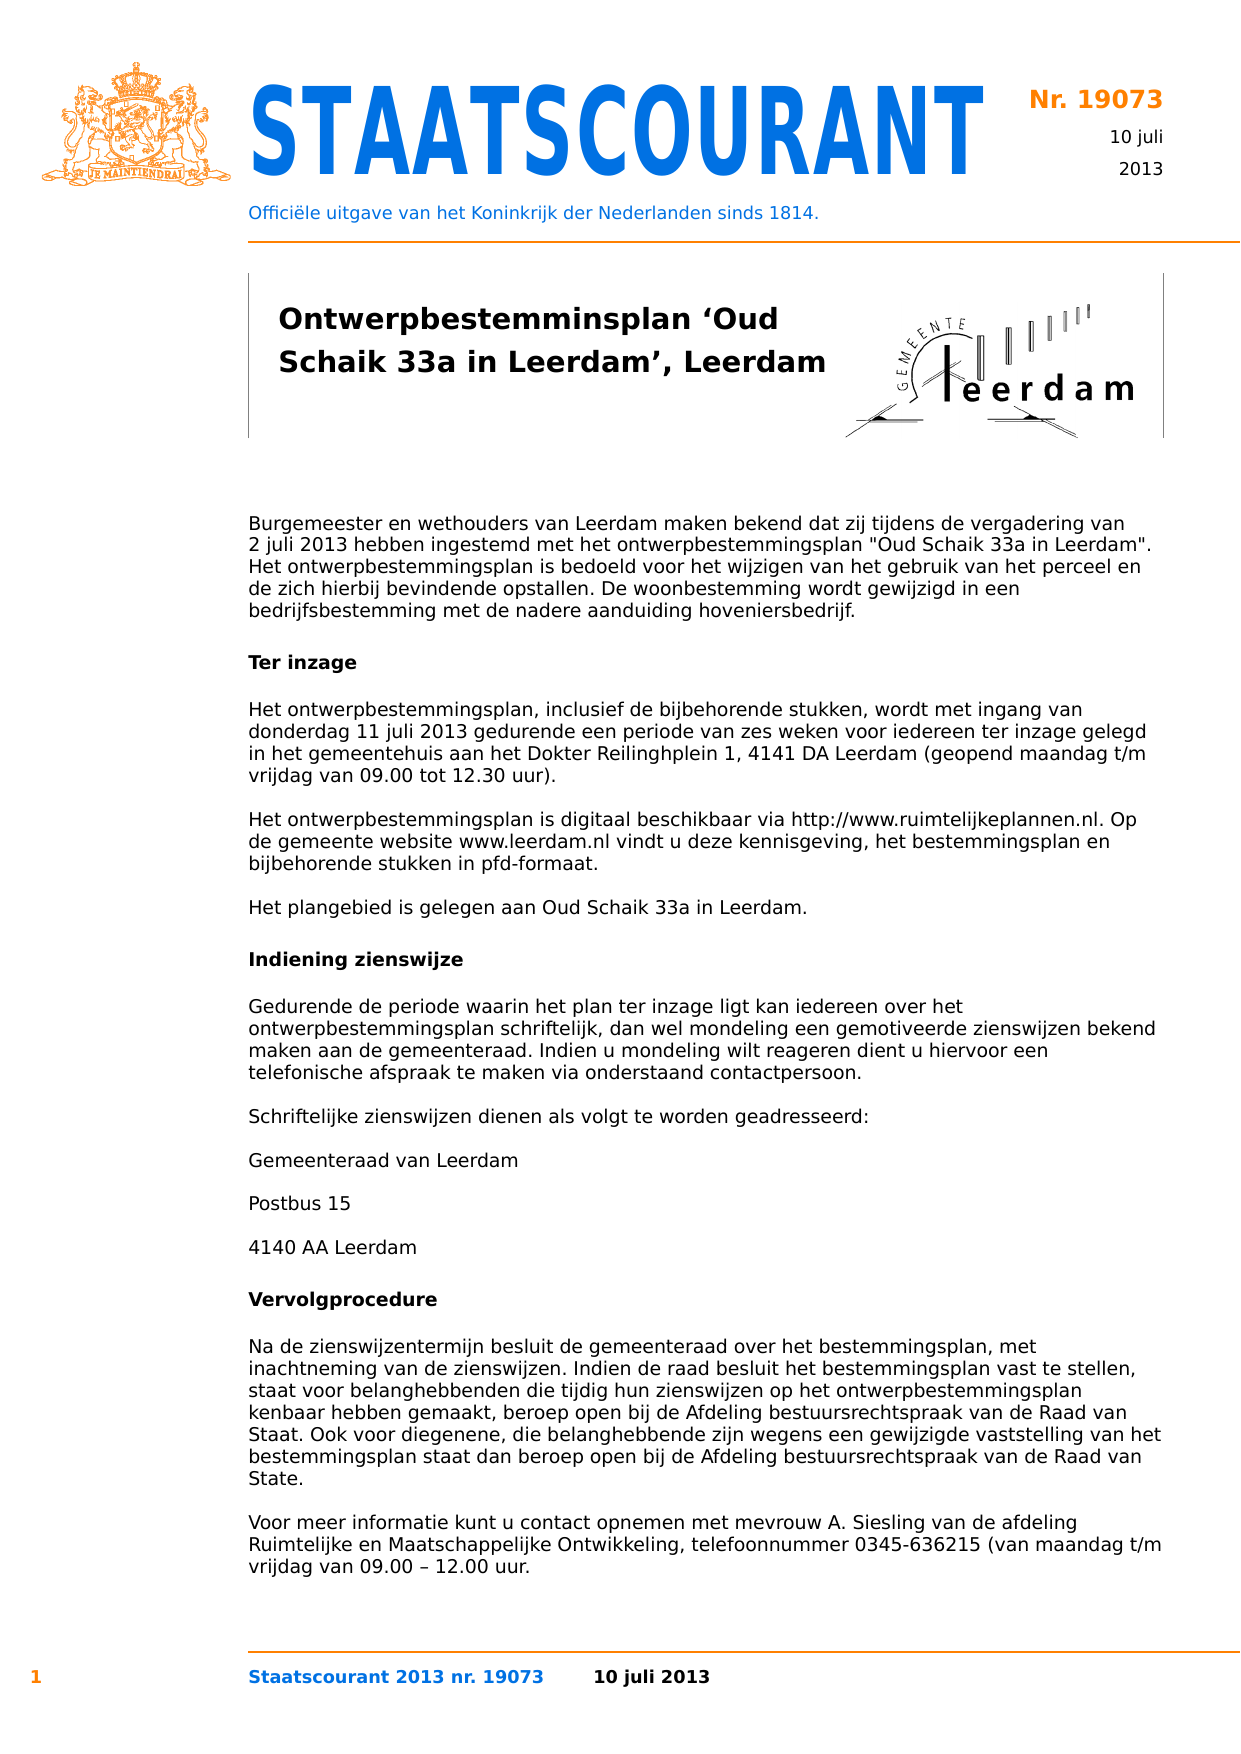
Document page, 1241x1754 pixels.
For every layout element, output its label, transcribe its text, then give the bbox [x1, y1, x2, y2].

text Na de zienswijzentermijn besluit de gemeenteraad over het bestemmingsplan, met inachtneming van de zienswijzen. Indien de raad besluit het bestemmingsplan vast te stellen, staat voor belanghebbenden die tijdig hun zienswijzen op het ontwerpbestemmingsplan kenbaar hebben gemaakt, beroep open bij de Afdeling bestuursrechtspraak van de Raad van Staat. Ook voor diegenene, die belanghebbende zijn wegens een gewijzigde vaststelling van het bestemmingsplan staat dan beroep open bij de Afdeling bestuursrechtspraak van de Raad van State. [248, 1336, 1163, 1490]
subtitle Ontwerpbestemminsplan ‘Oud Schaik 33a in Leerdam’, Leerdam [249, 273, 1163, 438]
text Het ontwerpbestemmingsplan, inclusief de bijbehorende stukken, wordt met ingang van donderdag 11 juli 2013 gedurende een periode van zes weken voor iedereen ter inzage gelegd in het gemeentehuis aan het Dokter Reilinghplein 1, 4141 DA Leerdam (geopend maandag t/m vrijdag van 09.00 tot 12.30 uur). [248, 699, 1163, 787]
table_cell 10 juli [998, 121, 1240, 153]
table_header Nr. 19073 [998, 62, 1240, 121]
text Gedurende de periode waarin het plan ter inzage ligt kan iedereen over het ontwerpbestemmingsplan schriftelijk, dan wel mondeling een gemotiveerde zienswijzen bekend maken aan de gemeenteraad. Indien u mondeling wilt reageren dient u hiervoor een telefonische afspraak te maken via onderstaand contactpersoon. [248, 996, 1163, 1084]
text Voor meer informatie kunt u contact opnemen met mevrouw A. Siesling van de afdeling Ruimtelijke en Maatschappelijke Ontwikkeling, telefoonnummer 0345-636215 (van maandag t/m vrijdag van 09.00 – 12.00 uur. [248, 1512, 1163, 1578]
text 4140 AA Leerdam [248, 1237, 1163, 1259]
table_cell 2013 [998, 153, 1240, 203]
picture [41, 62, 231, 186]
text Het plangebied is gelegen aan Oud Schaik 33a in Leerdam. [248, 897, 1163, 919]
table_header STAATSCOURANT [248, 62, 998, 203]
text Postbus 15 [248, 1193, 1163, 1215]
text Burgemeester en wethouders van Leerdam maken bekend dat zij tijdens de vergadering van 2 juli 2013 hebben ingestemd met het ontwerpbestemmingsplan "Oud Schaik 33a in Leerdam". Het ontwerpbestemmingsplan is bedoeld voor het wijzigen van het gebruik van het perceel en de zich hierbij bevindende opstallen. De woonbestemming wordt gewijzigd in een bedrijfsbestemming met de nadere aanduiding hoveniersbedrijf. [248, 512, 1163, 622]
text Het ontwerpbestemmingsplan is digitaal beschikbaar via http://www.ruimtelijkeplannen.nl. Op de gemeente website www.leerdam.nl vindt u deze kennisgeving, het bestemmingsplan en bijbehorende stukken in pfd-formaat. [248, 809, 1163, 875]
subtitle Ter inzage [248, 652, 1163, 674]
subtitle Vervolgprocedure [248, 1289, 1163, 1311]
text Gemeenteraad van Leerdam [248, 1149, 1163, 1171]
subtitle Indiening zienswijze [248, 949, 1163, 971]
table_cell Officiële uitgave van het Koninkrijk der Nederlanden sinds 1814. [248, 203, 1240, 241]
text Schriftelijke zienswijzen dienen als volgt te worden geadresseerd: [248, 1106, 1163, 1128]
picture [844, 302, 1134, 439]
table_header [25, 62, 248, 241]
